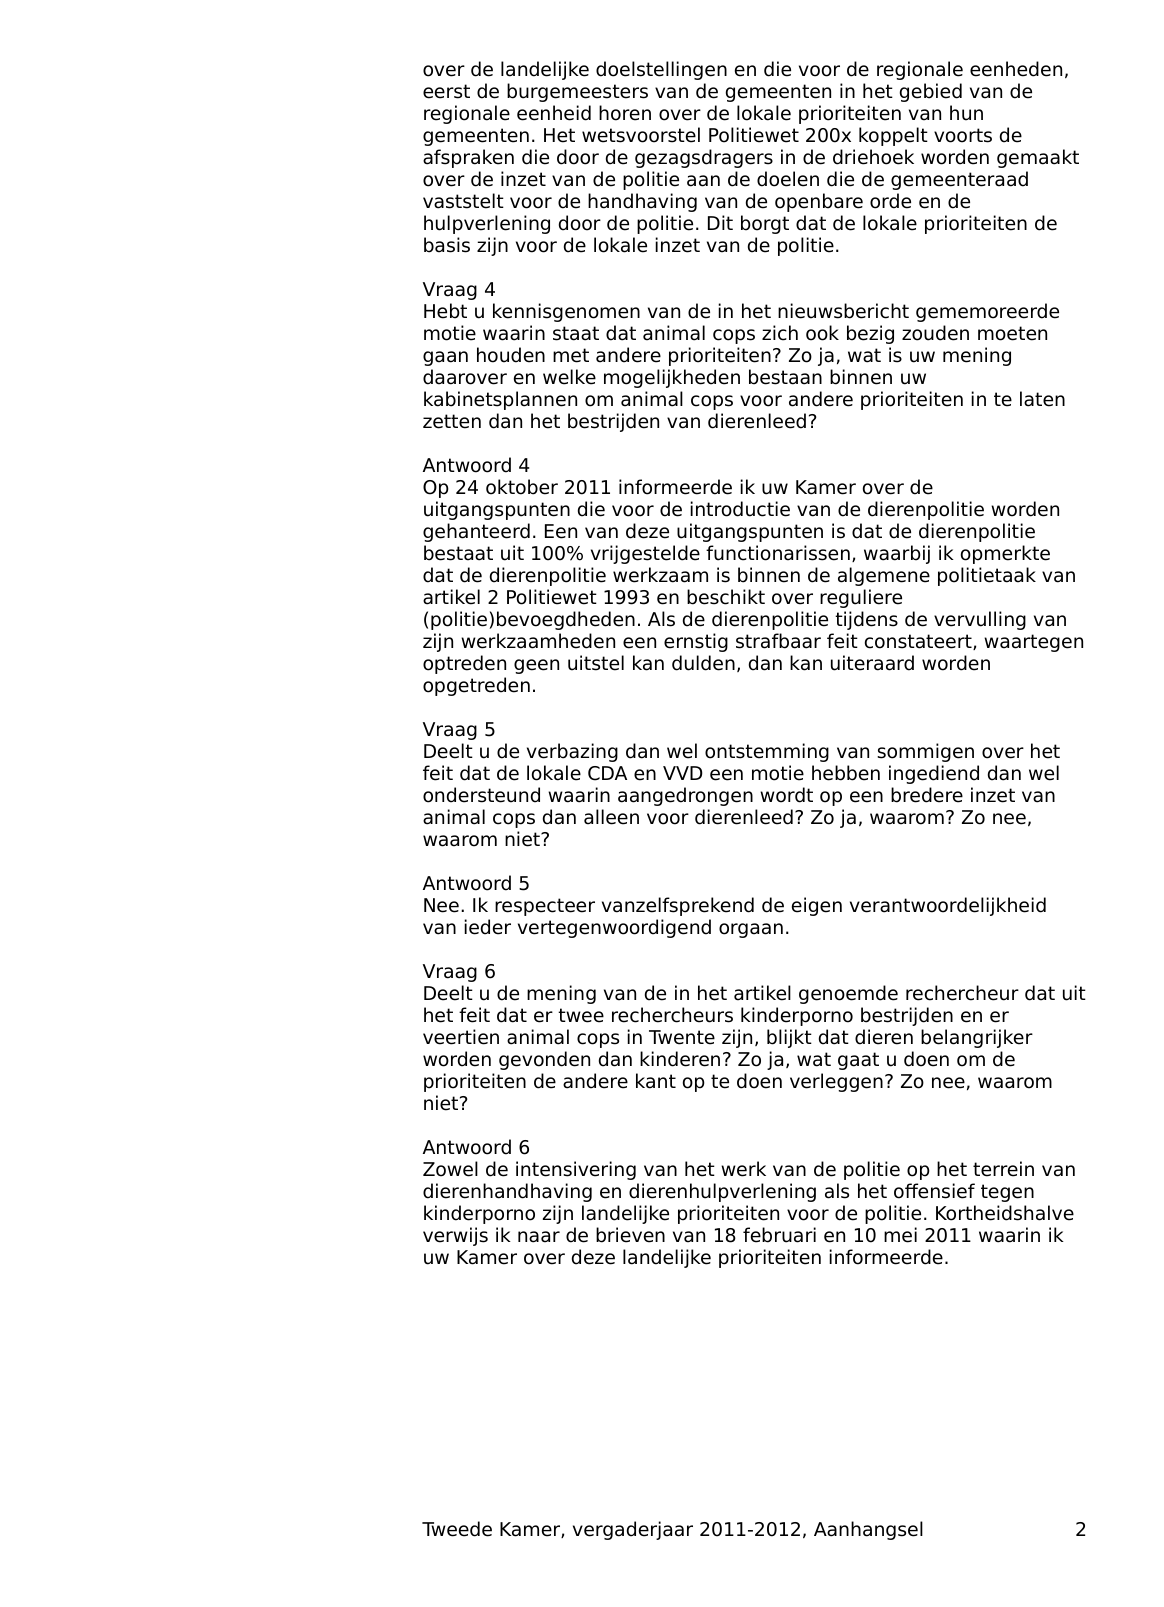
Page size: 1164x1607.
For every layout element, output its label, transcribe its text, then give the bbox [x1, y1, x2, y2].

text Vraag 5 [422, 719, 1087, 741]
text Deelt u de mening van de in het artikel genoemde rechercheur dat uit het feit dat er twee rechercheurs kinderporno bestrijden en er veertien animal cops in Twente zijn, blijkt dat dieren belangrijker worden gevonden dan kinderen? Zo ja, wat gaat u doen om de prioriteiten de andere kant op te doen verleggen? Zo nee, waarom niet? [422, 983, 1087, 1115]
text Nee. Ik respecteer vanzelfsprekend de eigen verantwoordelijkheid van ieder vertegenwoordigend orgaan. [422, 895, 1087, 939]
text Vraag 6 [422, 961, 1087, 983]
text over de landelijke doelstellingen en die voor de regionale eenheden, eerst de burgemeesters van de gemeenten in het gebied van de regionale eenheid horen over de lokale prioriteiten van hun gemeenten. Het wetsvoorstel Politiewet 200x koppelt voorts de afspraken die door de gezagsdragers in de driehoek worden gemaakt over de inzet van de politie aan de doelen die de gemeenteraad vaststelt voor de handhaving van de openbare orde en de hulpverlening door de politie. Dit borgt dat de lokale prioriteiten de basis zijn voor de lokale inzet van de politie. [422, 59, 1087, 257]
text Deelt u de verbazing dan wel ontstemming van sommigen over het feit dat de lokale CDA en VVD een motie hebben ingediend dan wel ondersteund waarin aangedrongen wordt op een bredere inzet van animal cops dan alleen voor dierenleed? Zo ja, waarom? Zo nee, waarom niet? [422, 741, 1087, 851]
text Op 24 oktober 2011 informeerde ik uw Kamer over de uitgangspunten die voor de introductie van de dierenpolitie worden gehanteerd. Een van deze uitgangspunten is dat de dierenpolitie bestaat uit 100% vrijgestelde functionarissen, waarbij ik opmerkte dat de dierenpolitie werkzaam is binnen de algemene politietaak van artikel 2 Politiewet 1993 en beschikt over reguliere (politie)bevoegdheden. Als de dierenpolitie tijdens de vervulling van zijn werkzaamheden een ernstig strafbaar feit constateert, waartegen optreden geen uitstel kan dulden, dan kan uiteraard worden opgetreden. [422, 477, 1087, 697]
text Antwoord 5 [422, 873, 1087, 895]
text Zowel de intensivering van het werk van de politie op het terrein van dierenhandhaving en dierenhulpverlening als het offensief tegen kinderporno zijn landelijke prioriteiten voor de politie. Kortheidshalve verwijs ik naar de brieven van 18 februari en 10 mei 2011 waarin ik uw Kamer over deze landelijke prioriteiten informeerde. [422, 1159, 1087, 1269]
text Antwoord 4 [422, 455, 1087, 477]
text Vraag 4 [422, 279, 1087, 301]
text Hebt u kennisgenomen van de in het nieuwsbericht gememoreerde motie waarin staat dat animal cops zich ook bezig zouden moeten gaan houden met andere prioriteiten? Zo ja, wat is uw mening daarover en welke mogelijkheden bestaan binnen uw kabinetsplannen om animal cops voor andere prioriteiten in te laten zetten dan het bestrijden van dierenleed? [422, 301, 1087, 433]
text Antwoord 6 [422, 1137, 1087, 1159]
